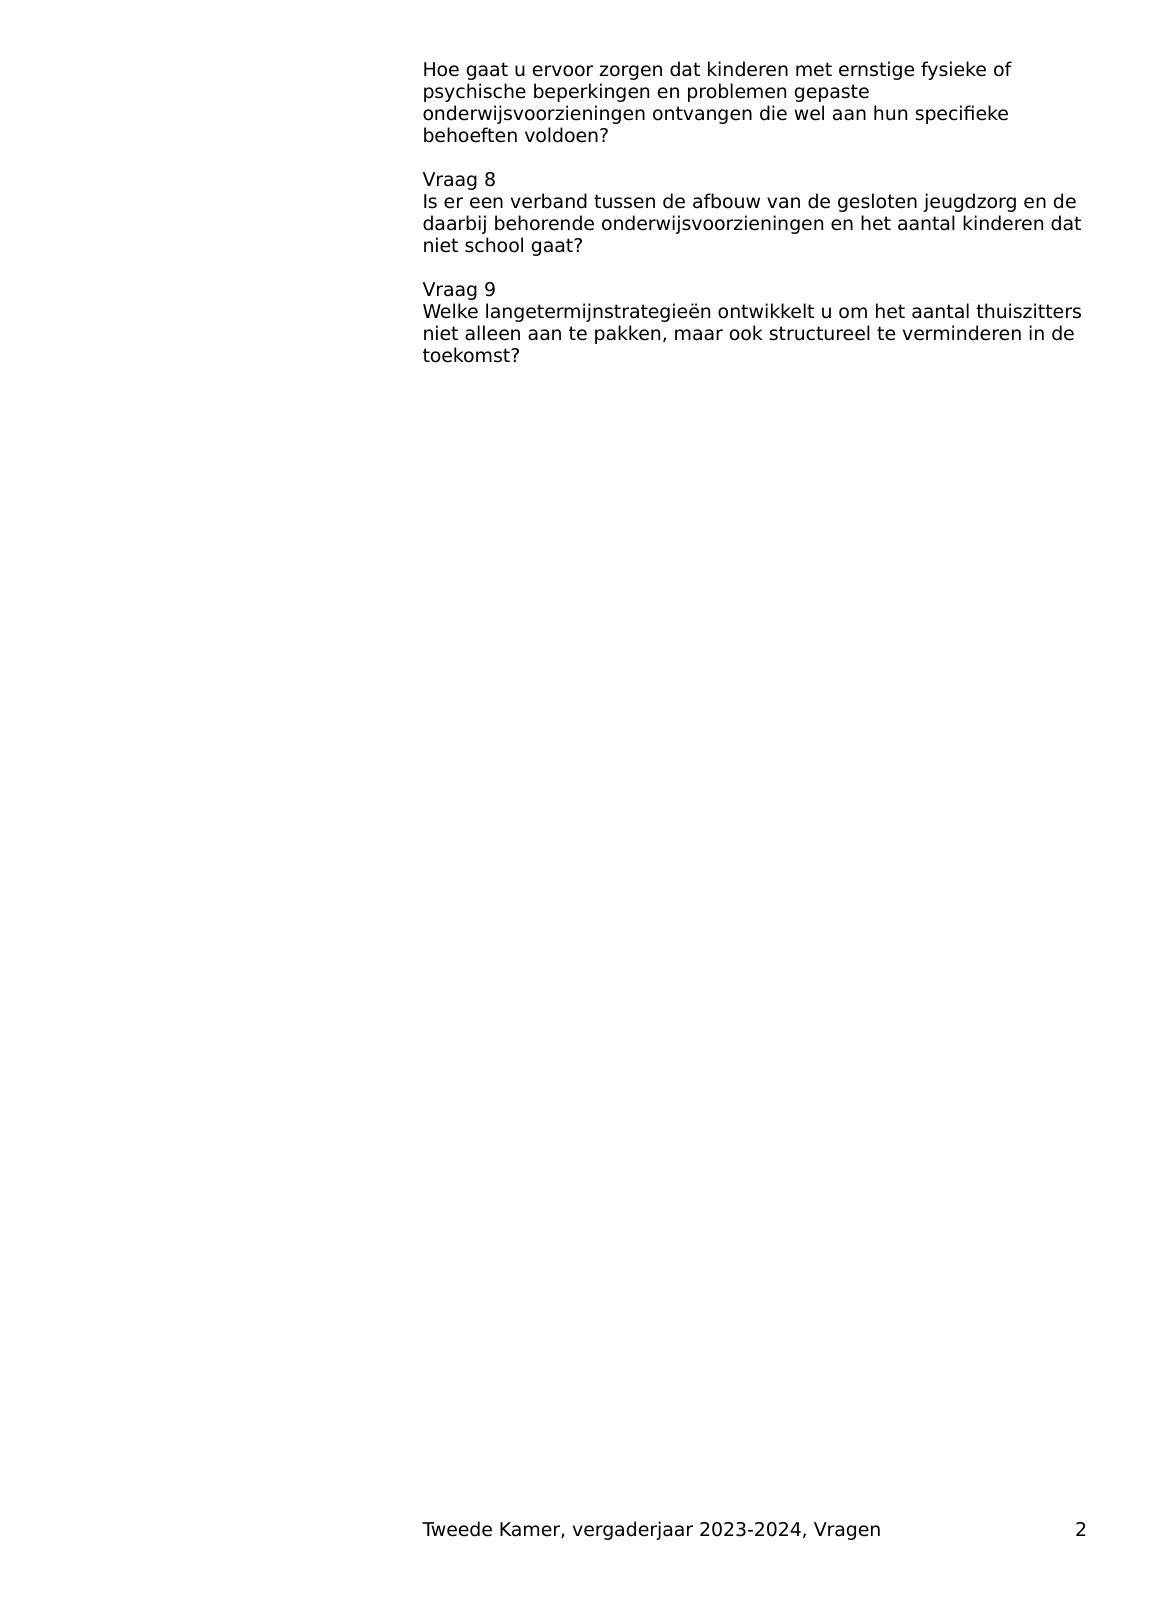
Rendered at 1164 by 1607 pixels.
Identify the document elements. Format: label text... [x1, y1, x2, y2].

text Vraag 8 [422, 169, 1087, 191]
text Hoe gaat u ervoor zorgen dat kinderen met ernstige fysieke of psychische beperkingen en problemen gepaste onderwijsvoorzieningen ontvangen die wel aan hun specifieke behoeften voldoen? [422, 59, 1087, 147]
text Is er een verband tussen de afbouw van de gesloten jeugdzorg en de daarbij behorende onderwijsvoorzieningen en het aantal kinderen dat niet school gaat? [422, 191, 1087, 257]
text Welke langetermijnstrategieën ontwikkelt u om het aantal thuiszitters niet alleen aan te pakken, maar ook structureel te verminderen in de toekomst? [422, 301, 1087, 367]
text Vraag 9 [422, 279, 1087, 301]
